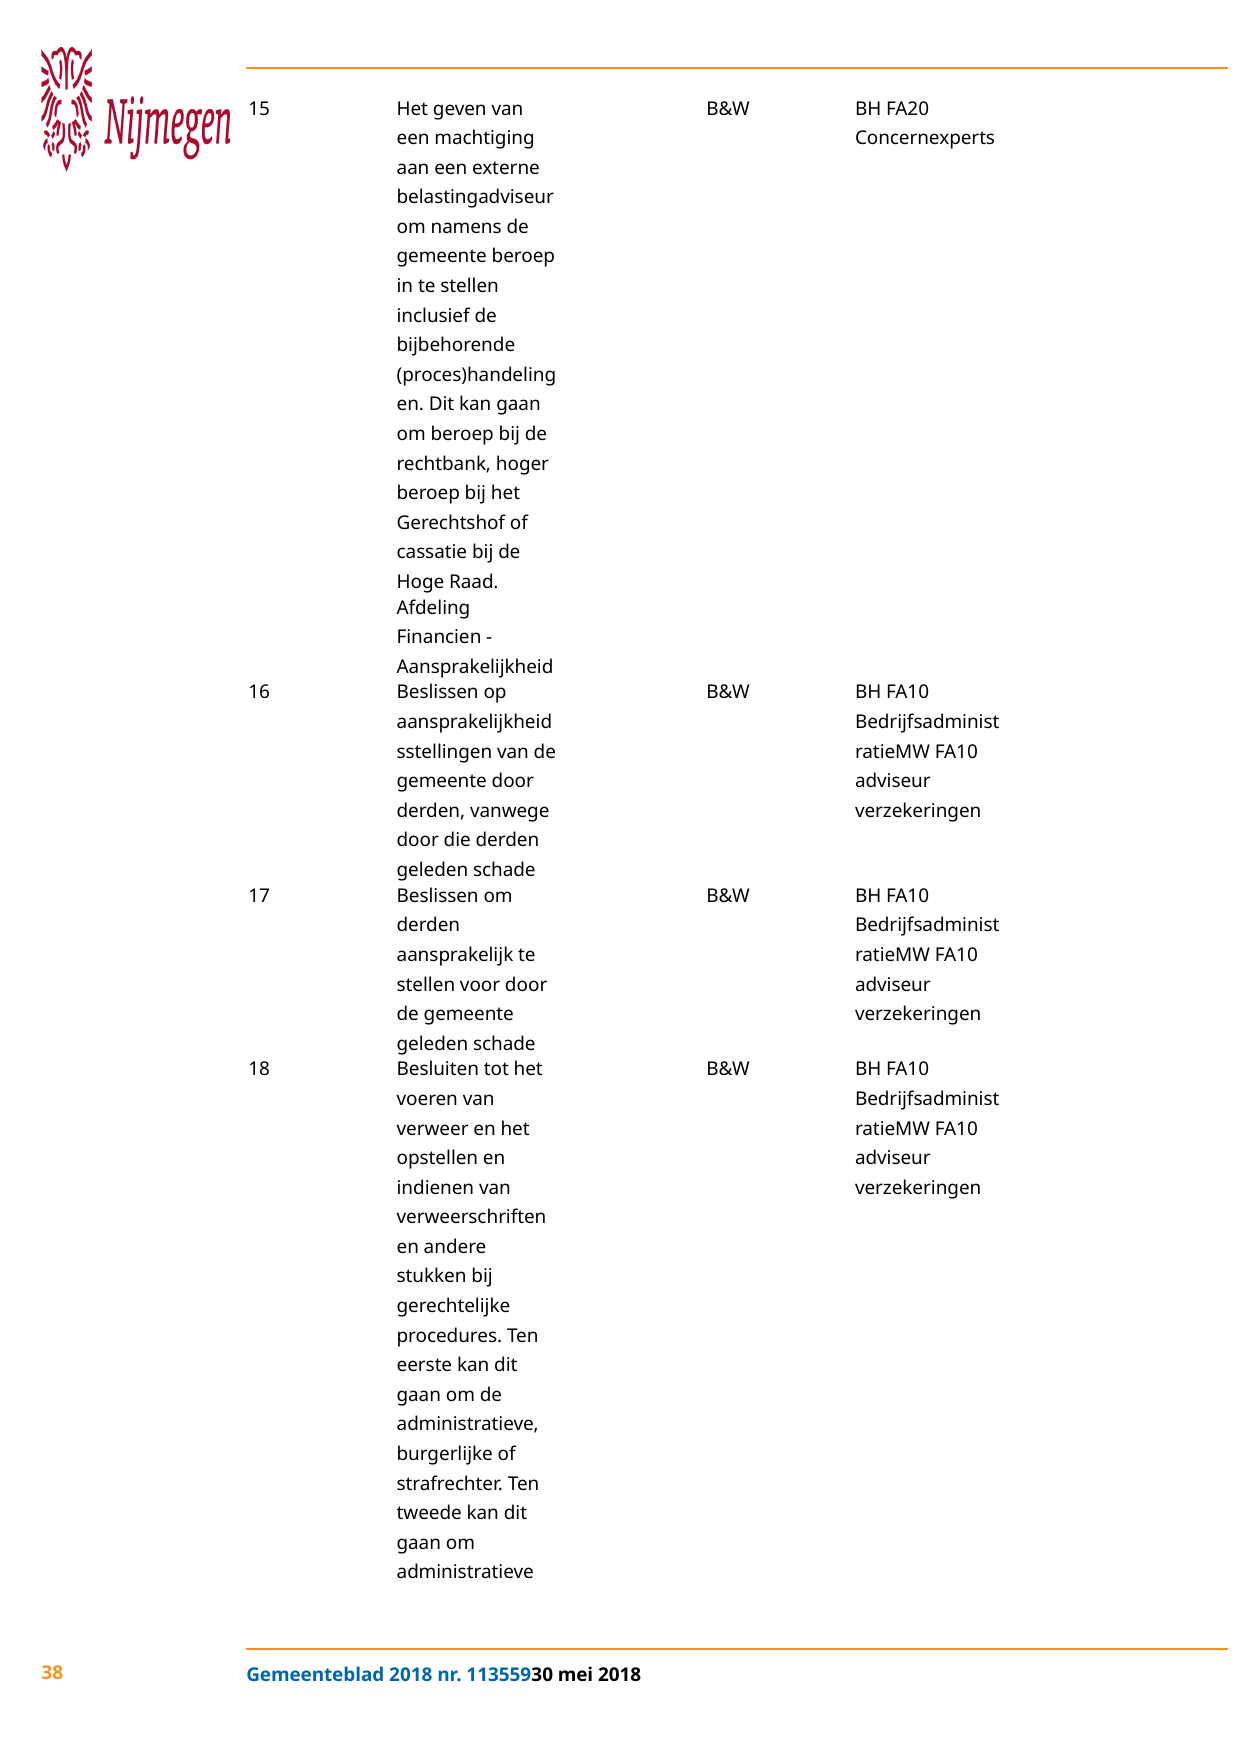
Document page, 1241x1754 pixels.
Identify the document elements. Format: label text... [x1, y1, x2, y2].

table_cell BH FA10 BedrijfsadministratieMW FA10 adviseur verzekeringen [855, 679, 1003, 882]
table_cell 16 [248, 679, 396, 882]
table_cell [1003, 1056, 1152, 1584]
table_cell B&W [706, 95, 855, 594]
table_cell [1003, 594, 1152, 679]
table_cell [248, 594, 396, 679]
table_cell [558, 95, 706, 594]
table_cell 15 [248, 95, 396, 594]
table_cell [1003, 95, 1152, 594]
table_cell Beslissen op aansprakelijkheidsstellingen van de gemeente door derden, vanwege door die derden geleden schade [396, 679, 558, 882]
table_cell B&W [706, 1056, 855, 1584]
table_cell BH FA10 BedrijfsadministratieMW FA10 adviseur verzekeringen [855, 1056, 1003, 1584]
table_cell Het geven van een machtiging aan een externe belastingadviseur om namens de gemeente beroep in te stellen inclusief de bijbehorende (proces)handelingen. Dit kan gaan om beroep bij de rechtbank, hoger beroep bij het Gerechtshof of cassatie bij de Hoge Raad. [396, 95, 558, 594]
table_cell BH FA20 Concernexperts [855, 95, 1003, 594]
table_cell 18 [248, 1056, 396, 1584]
table_cell [855, 594, 1003, 679]
table_cell [558, 1056, 706, 1584]
table_cell [1003, 882, 1152, 1056]
table_cell BH FA10 BedrijfsadministratieMW FA10 adviseur verzekeringen [855, 882, 1003, 1056]
picture [41, 47, 231, 172]
table_cell [558, 679, 706, 882]
table_cell Besluiten tot het voeren van verweer en het opstellen en indienen van verweerschriften en andere stukken bij gerechtelijke procedures. Ten eerste kan dit gaan om de administratieve, burgerlijke of strafrechter. Ten tweede kan dit gaan om administratieve [396, 1056, 558, 1584]
table_cell [1003, 679, 1152, 882]
table_cell [558, 594, 706, 679]
table_cell 17 [248, 882, 396, 1056]
table_cell [706, 594, 855, 679]
table_cell B&W [706, 882, 855, 1056]
table_cell Afdeling Financien - Aansprakelijkheid [396, 594, 558, 679]
table_cell B&W [706, 679, 855, 882]
table_cell [558, 882, 706, 1056]
table_cell Beslissen om derden aansprakelijk te stellen voor door de gemeente geleden schade [396, 882, 558, 1056]
